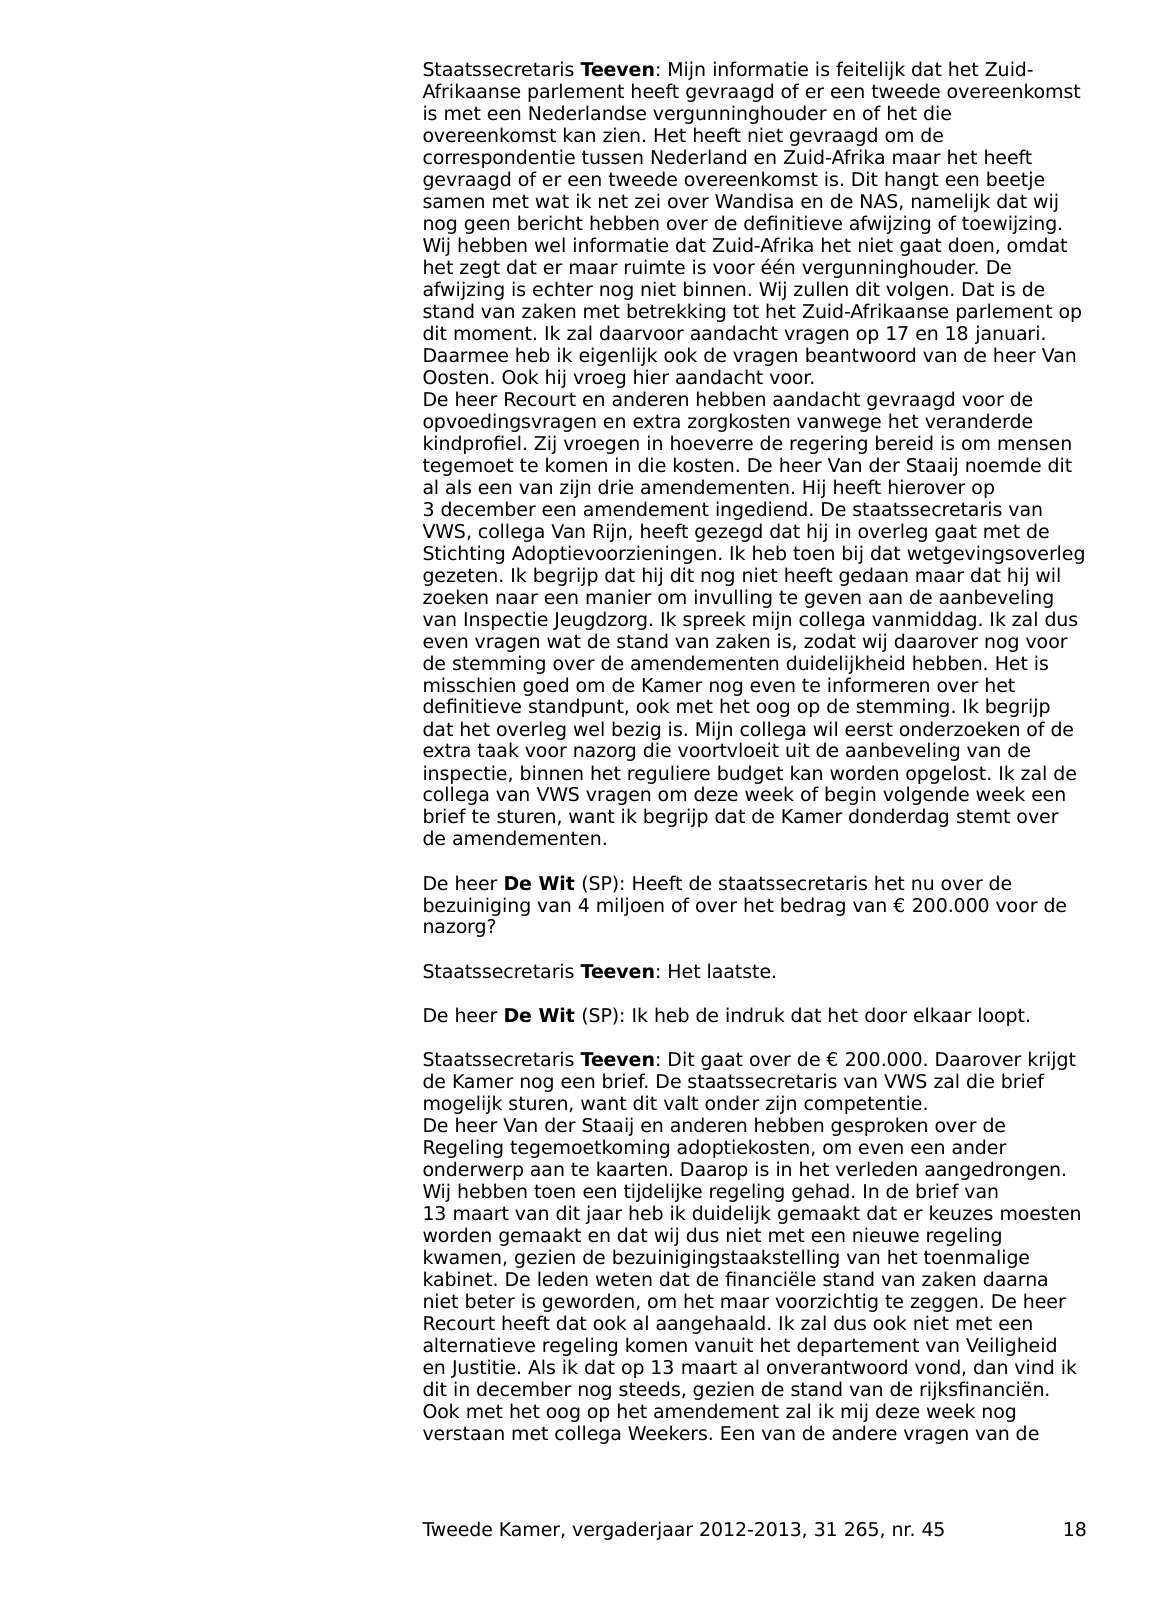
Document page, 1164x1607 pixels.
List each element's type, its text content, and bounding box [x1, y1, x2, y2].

text De heer De Wit (SP): Heeft de staatssecretaris het nu over de bezuiniging van 4 miljoen of over het bedrag van € 200.000 voor de nazorg? [422, 872, 1087, 938]
text De heer De Wit (SP): Ik heb de indruk dat het door elkaar loopt. [422, 1005, 1087, 1027]
text De heer Van der Staaij en anderen hebben gesproken over de Regeling tegemoetkoming adoptiekosten, om even een ander onderwerp aan te kaarten. Daarop is in het verleden aangedrongen. Wij hebben toen een tijdelijke regeling gehad. In de brief van 13 maart van dit jaar heb ik duidelijk gemaakt dat er keuzes moesten worden gemaakt en dat wij dus niet met een nieuwe regeling kwamen, gezien de bezuinigingstaakstelling van het toenmalige kabinet. De leden weten dat de financiële stand van zaken daarna niet beter is geworden, om het maar voorzichtig te zeggen. De heer Recourt heeft dat ook al aangehaald. Ik zal dus ook niet met een alternatieve regeling komen vanuit het departement van Veiligheid en Justitie. Als ik dat op 13 maart al onverantwoord vond, dan vind ik dit in december nog steeds, gezien de stand van de rijksfinanciën. Ook met het oog op het amendement zal ik mij deze week nog verstaan met collega Weekers. Een van de andere vragen van de [422, 1115, 1087, 1444]
text Staatssecretaris Teeven: Mijn informatie is feitelijk dat het Zuid-Afrikaanse parlement heeft gevraagd of er een tweede overeenkomst is met een Nederlandse vergunninghouder en of het die overeenkomst kan zien. Het heeft niet gevraagd om de correspondentie tussen Nederland en Zuid-Afrika maar het heeft gevraagd of er een tweede overeenkomst is. Dit hangt een beetje samen met wat ik net zei over Wandisa en de NAS, namelijk dat wij nog geen bericht hebben over de definitieve afwijzing of toewijzing. Wij hebben wel informatie dat Zuid-Afrika het niet gaat doen, omdat het zegt dat er maar ruimte is voor één vergunninghouder. De afwijzing is echter nog niet binnen. Wij zullen dit volgen. Dat is de stand van zaken met betrekking tot het Zuid-Afrikaanse parlement op dit moment. Ik zal daarvoor aandacht vragen op 17 en 18 januari. Daarmee heb ik eigenlijk ook de vragen beantwoord van de heer Van Oosten. Ook hij vroeg hier aandacht voor. [422, 59, 1087, 389]
text Staatssecretaris Teeven: Dit gaat over de € 200.000. Daarover krijgt de Kamer nog een brief. De staatssecretaris van VWS zal die brief mogelijk sturen, want dit valt onder zijn competentie. [422, 1049, 1087, 1115]
text De heer Recourt en anderen hebben aandacht gevraagd voor de opvoedingsvragen en extra zorgkosten vanwege het veranderde kindprofiel. Zij vroegen in hoeverre de regering bereid is om mensen tegemoet te komen in die kosten. De heer Van der Staaij noemde dit al als een van zijn drie amendementen. Hij heeft hierover op 3 december een amendement ingediend. De staatssecretaris van VWS, collega Van Rijn, heeft gezegd dat hij in overleg gaat met de Stichting Adoptievoorzieningen. Ik heb toen bij dat wetgevingsoverleg gezeten. Ik begrijp dat hij dit nog niet heeft gedaan maar dat hij wil zoeken naar een manier om invulling te geven aan de aanbeveling van Inspectie Jeugdzorg. Ik spreek mijn collega vanmiddag. Ik zal dus even vragen wat de stand van zaken is, zodat wij daarover nog voor de stemming over de amendementen duidelijkheid hebben. Het is misschien goed om de Kamer nog even te informeren over het definitieve standpunt, ook met het oog op de stemming. Ik begrijp dat het overleg wel bezig is. Mijn collega wil eerst onderzoeken of de extra taak voor nazorg die voortvloeit uit de aanbeveling van de inspectie, binnen het reguliere budget kan worden opgelost. Ik zal de collega van VWS vragen om deze week of begin volgende week een brief te sturen, want ik begrijp dat de Kamer donderdag stemt over de amendementen. [422, 389, 1087, 850]
text Staatssecretaris Teeven: Het laatste. [422, 961, 1087, 983]
